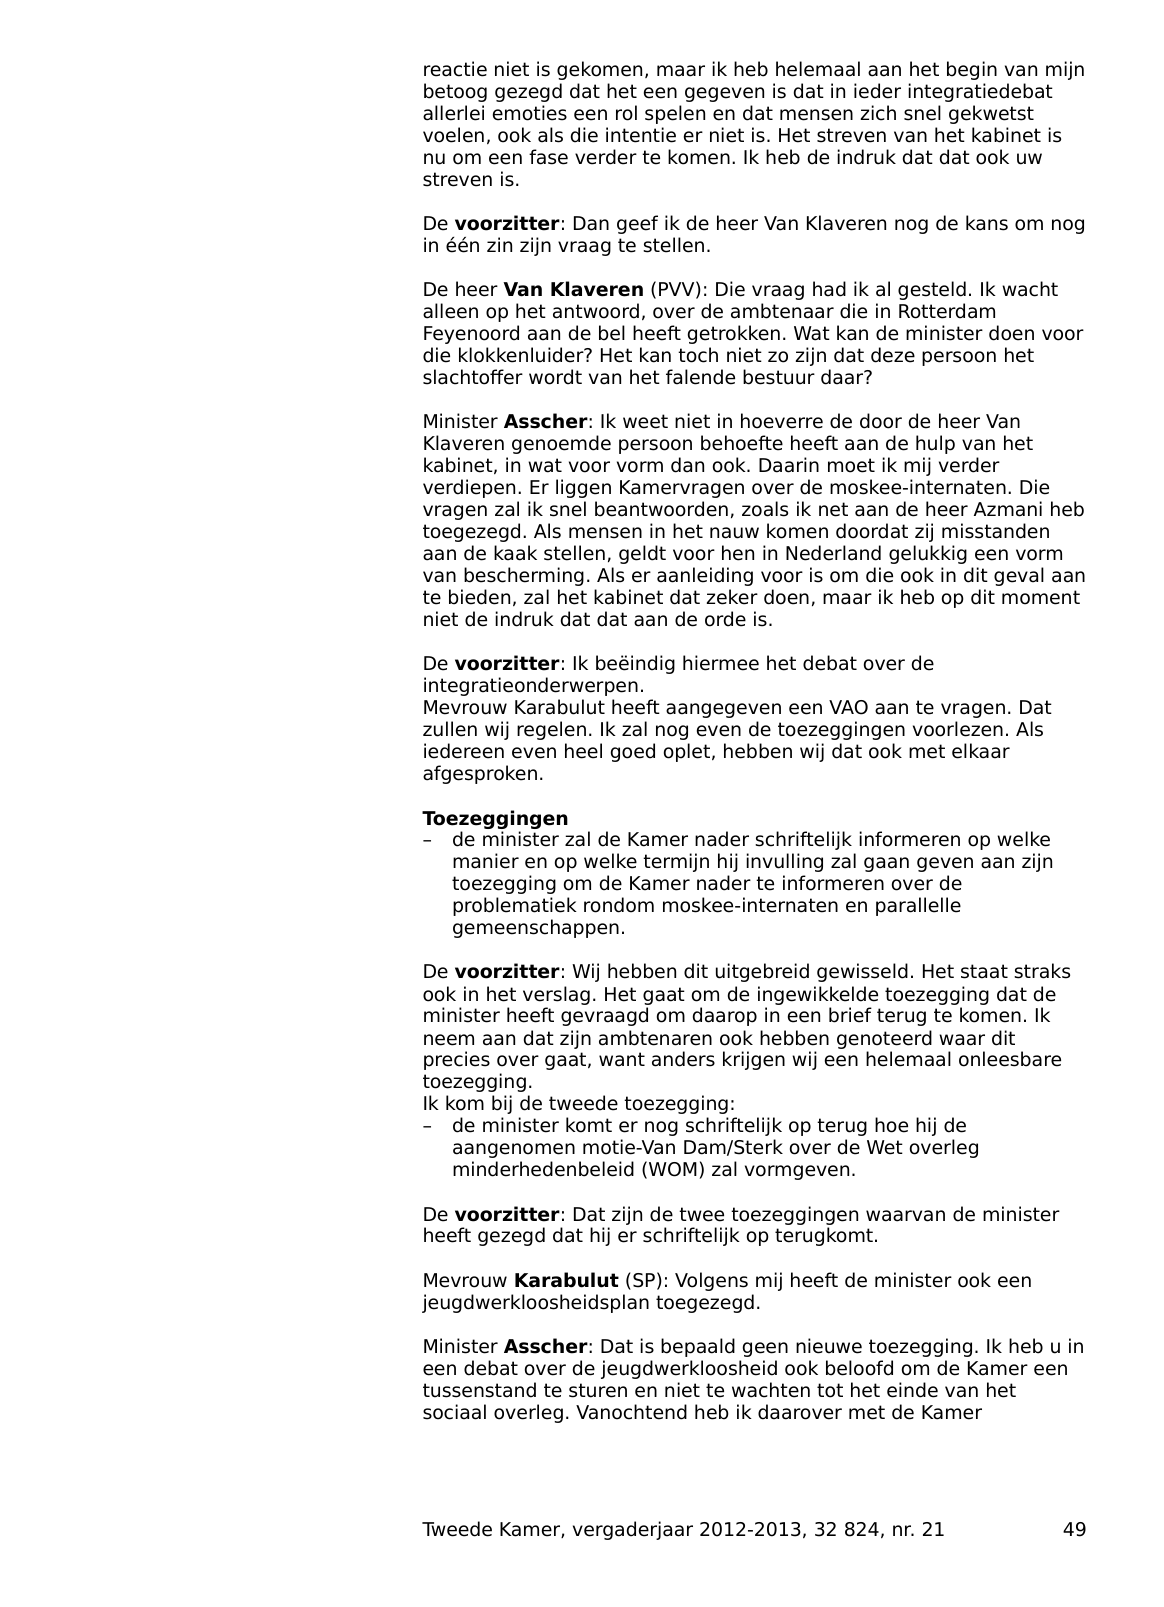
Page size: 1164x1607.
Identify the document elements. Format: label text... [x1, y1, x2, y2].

text Minister Asscher: Dat is bepaald geen nieuwe toezegging. Ik heb u in een debat over de jeugdwerkloosheid ook beloofd om de Kamer een tussenstand te sturen en niet te wachten tot het einde van het sociaal overleg. Vanochtend heb ik daarover met de Kamer [422, 1336, 1087, 1424]
text Minister Asscher: Ik weet niet in hoeverre de door de heer Van Klaveren genoemde persoon behoefte heeft aan de hulp van het kabinet, in wat voor vorm dan ook. Daarin moet ik mij verder verdiepen. Er liggen Kamervragen over de moskee-internaten. Die vragen zal ik snel beantwoorden, zoals ik net aan de heer Azmani heb toegezegd. Als mensen in het nauw komen doordat zij misstanden aan de kaak stellen, geldt voor hen in Nederland gelukkig een vorm van bescherming. Als er aanleiding voor is om die ook in dit geval aan te bieden, zal het kabinet dat zeker doen, maar ik heb op dit moment niet de indruk dat dat aan de orde is. [422, 411, 1087, 631]
text Mevrouw Karabulut (SP): Volgens mij heeft de minister ook een jeugdwerkloosheidsplan toegezegd. [422, 1269, 1087, 1313]
text – de minister zal de Kamer nader schriftelijk informeren op welke manier en op welke termijn hij invulling zal gaan geven aan zijn toezegging om de Kamer nader te informeren over de problematiek rondom moskee-internaten en parallelle gemeenschappen. [422, 829, 1087, 939]
text Mevrouw Karabulut heeft aangegeven een VAO aan te vragen. Dat zullen wij regelen. Ik zal nog even de toezeggingen voorlezen. Als iedereen even heel goed oplet, hebben wij dat ook met elkaar afgesproken. [422, 697, 1087, 785]
text De voorzitter: Ik beëindig hiermee het debat over de integratieonderwerpen. [422, 653, 1087, 697]
text De heer Van Klaveren (PVV): Die vraag had ik al gesteld. Ik wacht alleen op het antwoord, over de ambtenaar die in Rotterdam Feyenoord aan de bel heeft getrokken. Wat kan de minister doen voor die klokkenluider? Het kan toch niet zo zijn dat deze persoon het slachtoffer wordt van het falende bestuur daar? [422, 279, 1087, 389]
text De voorzitter: Wij hebben dit uitgebreid gewisseld. Het staat straks ook in het verslag. Het gaat om de ingewikkelde toezegging dat de minister heeft gevraagd om daarop in een brief terug te komen. Ik neem aan dat zijn ambtenaren ook hebben genoteerd waar dit precies over gaat, want anders krijgen wij een helemaal onleesbare toezegging. [422, 961, 1087, 1093]
text – de minister komt er nog schriftelijk op terug hoe hij de aangenomen motie-Van Dam/Sterk over de Wet overleg minderhedenbeleid (WOM) zal vormgeven. [422, 1115, 1087, 1181]
text reactie niet is gekomen, maar ik heb helemaal aan het begin van mijn betoog gezegd dat het een gegeven is dat in ieder integratiedebat allerlei emoties een rol spelen en dat mensen zich snel gekwetst voelen, ook als die intentie er niet is. Het streven van het kabinet is nu om een fase verder te komen. Ik heb de indruk dat dat ook uw streven is. [422, 59, 1087, 191]
text De voorzitter: Dat zijn de twee toezeggingen waarvan de minister heeft gezegd dat hij er schriftelijk op terugkomt. [422, 1203, 1087, 1247]
text Ik kom bij de tweede toezegging: [422, 1093, 1087, 1115]
subtitle Toezeggingen [422, 807, 1087, 829]
text De voorzitter: Dan geef ik de heer Van Klaveren nog de kans om nog in één zin zijn vraag te stellen. [422, 213, 1087, 257]
